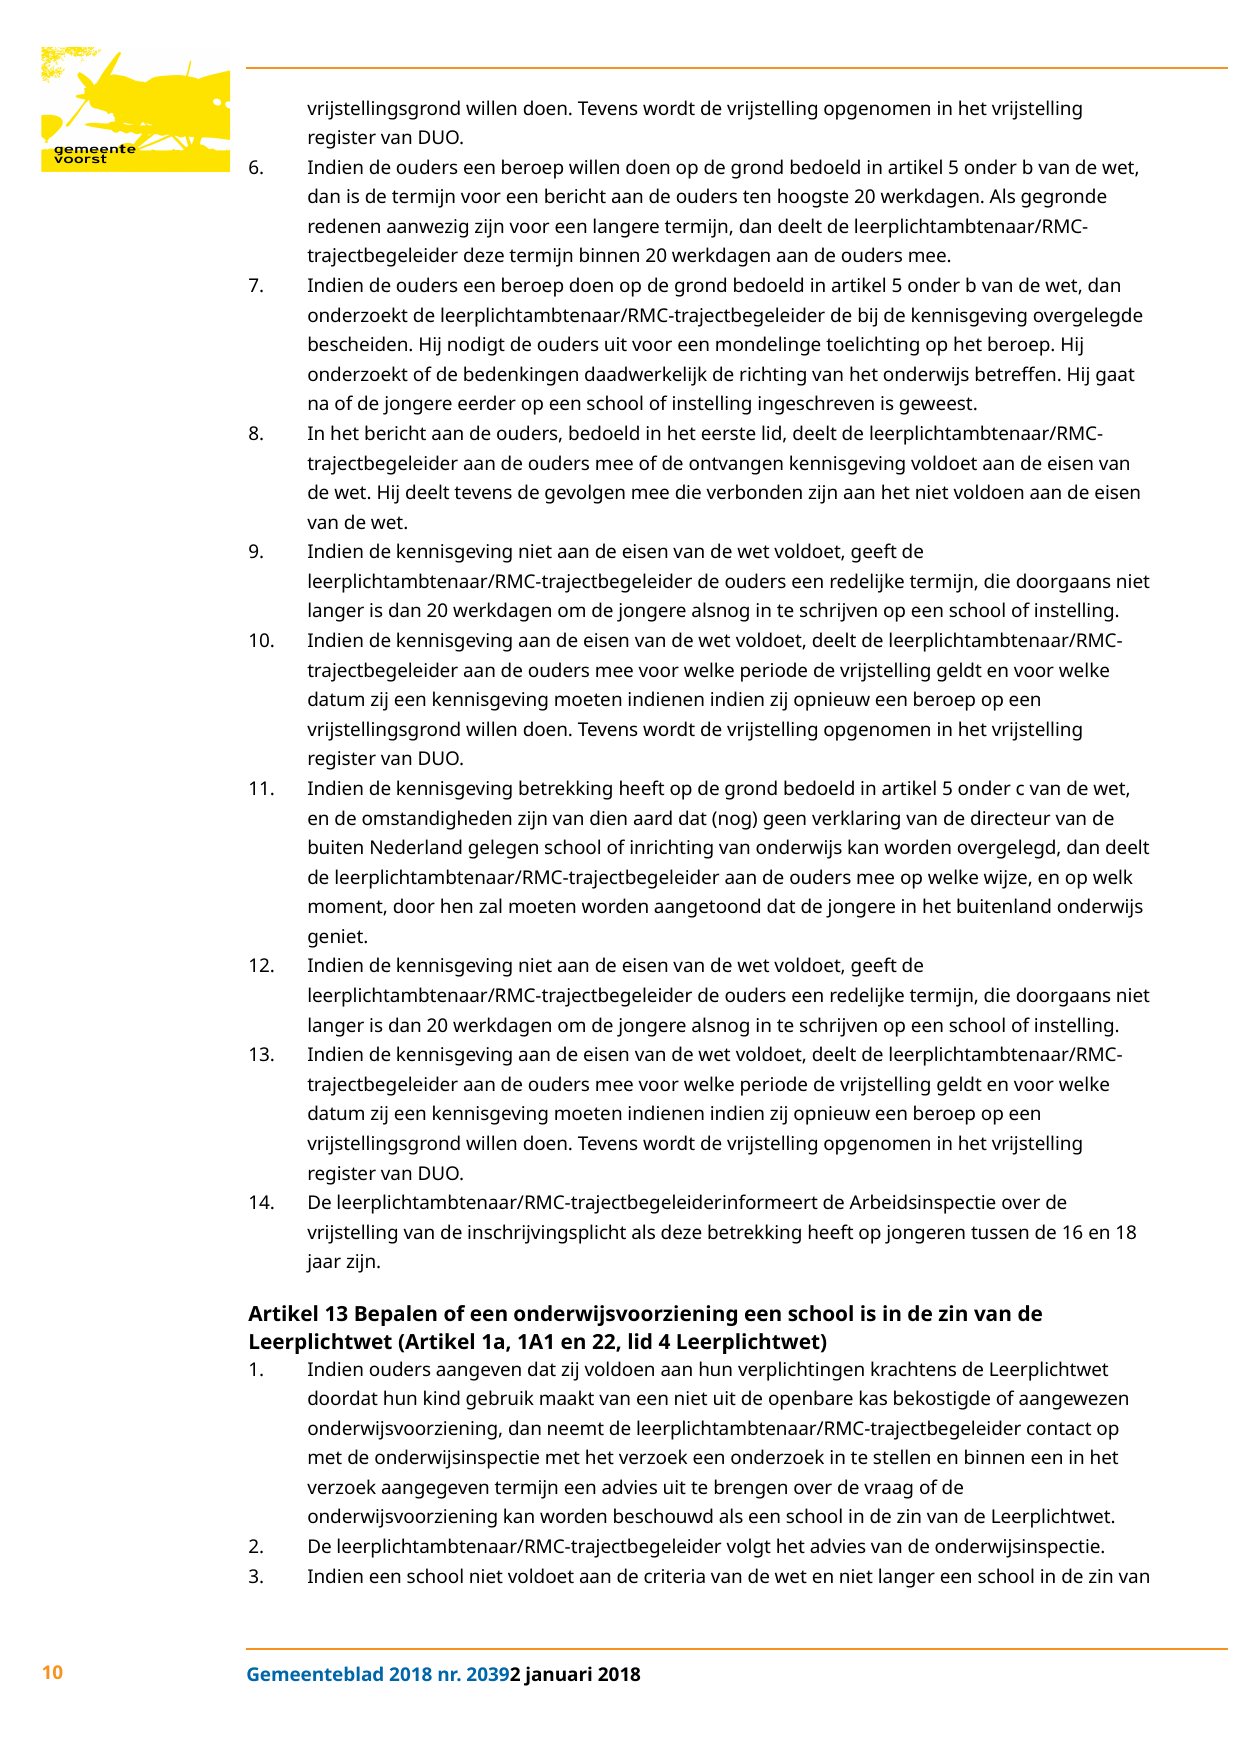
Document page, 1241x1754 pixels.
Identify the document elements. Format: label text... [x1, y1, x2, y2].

list Indien de kennisgeving aan de eisen van de wet voldoet, deelt de leerplichtambtenaar/RMC-trajectbegeleider aan de ouders mee voor welke periode de vrijstelling geldt en voor welke datum zij een kennisgeving moeten indienen indien zij opnieuw een beroep op een vrijstellingsgrond willen doen. Tevens wordt de vrijstelling opgenomen in het vrijstelling register van DUO. [248, 627, 1152, 771]
list Indien de kennisgeving betrekking heeft op de grond bedoeld in artikel 5 onder c van de wet, en de omstandigheden zijn van dien aard dat (nog) geen verklaring van de directeur van de buiten Nederland gelegen school of inrichting van onderwijs kan worden overgelegd, dan deelt de leerplichtambtenaar/RMC-trajectbegeleider aan de ouders mee op welke wijze, en op welk moment, door hen zal moeten worden aangetoond dat de jongere in het buitenland onderwijs geniet. [248, 775, 1152, 949]
list Indien een school niet voldoet aan de criteria van de wet en niet langer een school in de zin van [248, 1563, 1152, 1589]
text Artikel 13 Bepalen of een onderwijsvoorziening een school is in de zin van de Leerplichtwet (Artikel 1a, 1A1 en 22, lid 4 Leerplichtwet) [248, 1299, 1152, 1356]
list Indien de kennisgeving aan de eisen van de wet voldoet, deelt de leerplichtambtenaar/RMC-trajectbegeleider aan de ouders mee voor welke periode de vrijstelling geldt en voor welke datum zij een kennisgeving moeten indienen indien zij opnieuw een beroep op een vrijstellingsgrond willen doen. Tevens wordt de vrijstelling opgenomen in het vrijstelling register van DUO. [248, 1041, 1152, 1186]
list vrijstellingsgrond willen doen. Tevens wordt de vrijstelling opgenomen in het vrijstelling register van DUO. [248, 95, 1152, 150]
list De leerplichtambtenaar/RMC-trajectbegeleider volgt het advies van de onderwijsinspectie. [248, 1533, 1152, 1559]
list De leerplichtambtenaar/RMC-trajectbegeleiderinformeert de Arbeidsinspectie over de vrijstelling van de inschrijvingsplicht als deze betrekking heeft op jongeren tussen de 16 en 18 jaar zijn. [248, 1189, 1152, 1274]
list Indien de kennisgeving niet aan de eisen van de wet voldoet, geeft de leerplichtambtenaar/RMC-trajectbegeleider de ouders een redelijke termijn, die doorgaans niet langer is dan 20 werkdagen om de jongere alsnog in te schrijven op een school of instelling. [248, 538, 1152, 623]
picture [41, 47, 231, 172]
list Indien ouders aangeven dat zij voldoen aan hun verplichtingen krachtens de Leerplichtwet doordat hun kind gebruik maakt van een niet uit de openbare kas bekostigde of aangewezen onderwijsvoorziening, dan neemt de leerplichtambtenaar/RMC-trajectbegeleider contact op met de onderwijsinspectie met het verzoek een onderzoek in te stellen en binnen een in het verzoek aangegeven termijn een advies uit te brengen over de vraag of de onderwijsvoorziening kan worden beschouwd als een school in de zin van de Leerplichtwet. [248, 1356, 1152, 1529]
list Indien de ouders een beroep doen op de grond bedoeld in artikel 5 onder b van de wet, dan onderzoekt de leerplichtambtenaar/RMC-trajectbegeleider de bij de kennisgeving overgelegde bescheiden. Hij nodigt de ouders uit voor een mondelinge toelichting op het beroep. Hij onderzoekt of de bedenkingen daadwerkelijk de richting van het onderwijs betreffen. Hij gaat na of de jongere eerder op een school of instelling ingeschreven is geweest. [248, 272, 1152, 416]
list In het bericht aan de ouders, bedoeld in het eerste lid, deelt de leerplichtambtenaar/RMC-trajectbegeleider aan de ouders mee of de ontvangen kennisgeving voldoet aan de eisen van de wet. Hij deelt tevens de gevolgen mee die verbonden zijn aan het niet voldoen aan de eisen van de wet. [248, 420, 1152, 535]
list Indien de kennisgeving niet aan de eisen van de wet voldoet, geeft de leerplichtambtenaar/RMC-trajectbegeleider de ouders een redelijke termijn, die doorgaans niet langer is dan 20 werkdagen om de jongere alsnog in te schrijven op een school of instelling. [248, 953, 1152, 1038]
list Indien de ouders een beroep willen doen op de grond bedoeld in artikel 5 onder b van de wet, dan is de termijn voor een bericht aan de ouders ten hoogste 20 werkdagen. Als gegronde redenen aanwezig zijn voor een langere termijn, dan deelt de leerplichtambtenaar/RMC-trajectbegeleider deze termijn binnen 20 werkdagen aan de ouders mee. [248, 154, 1152, 268]
